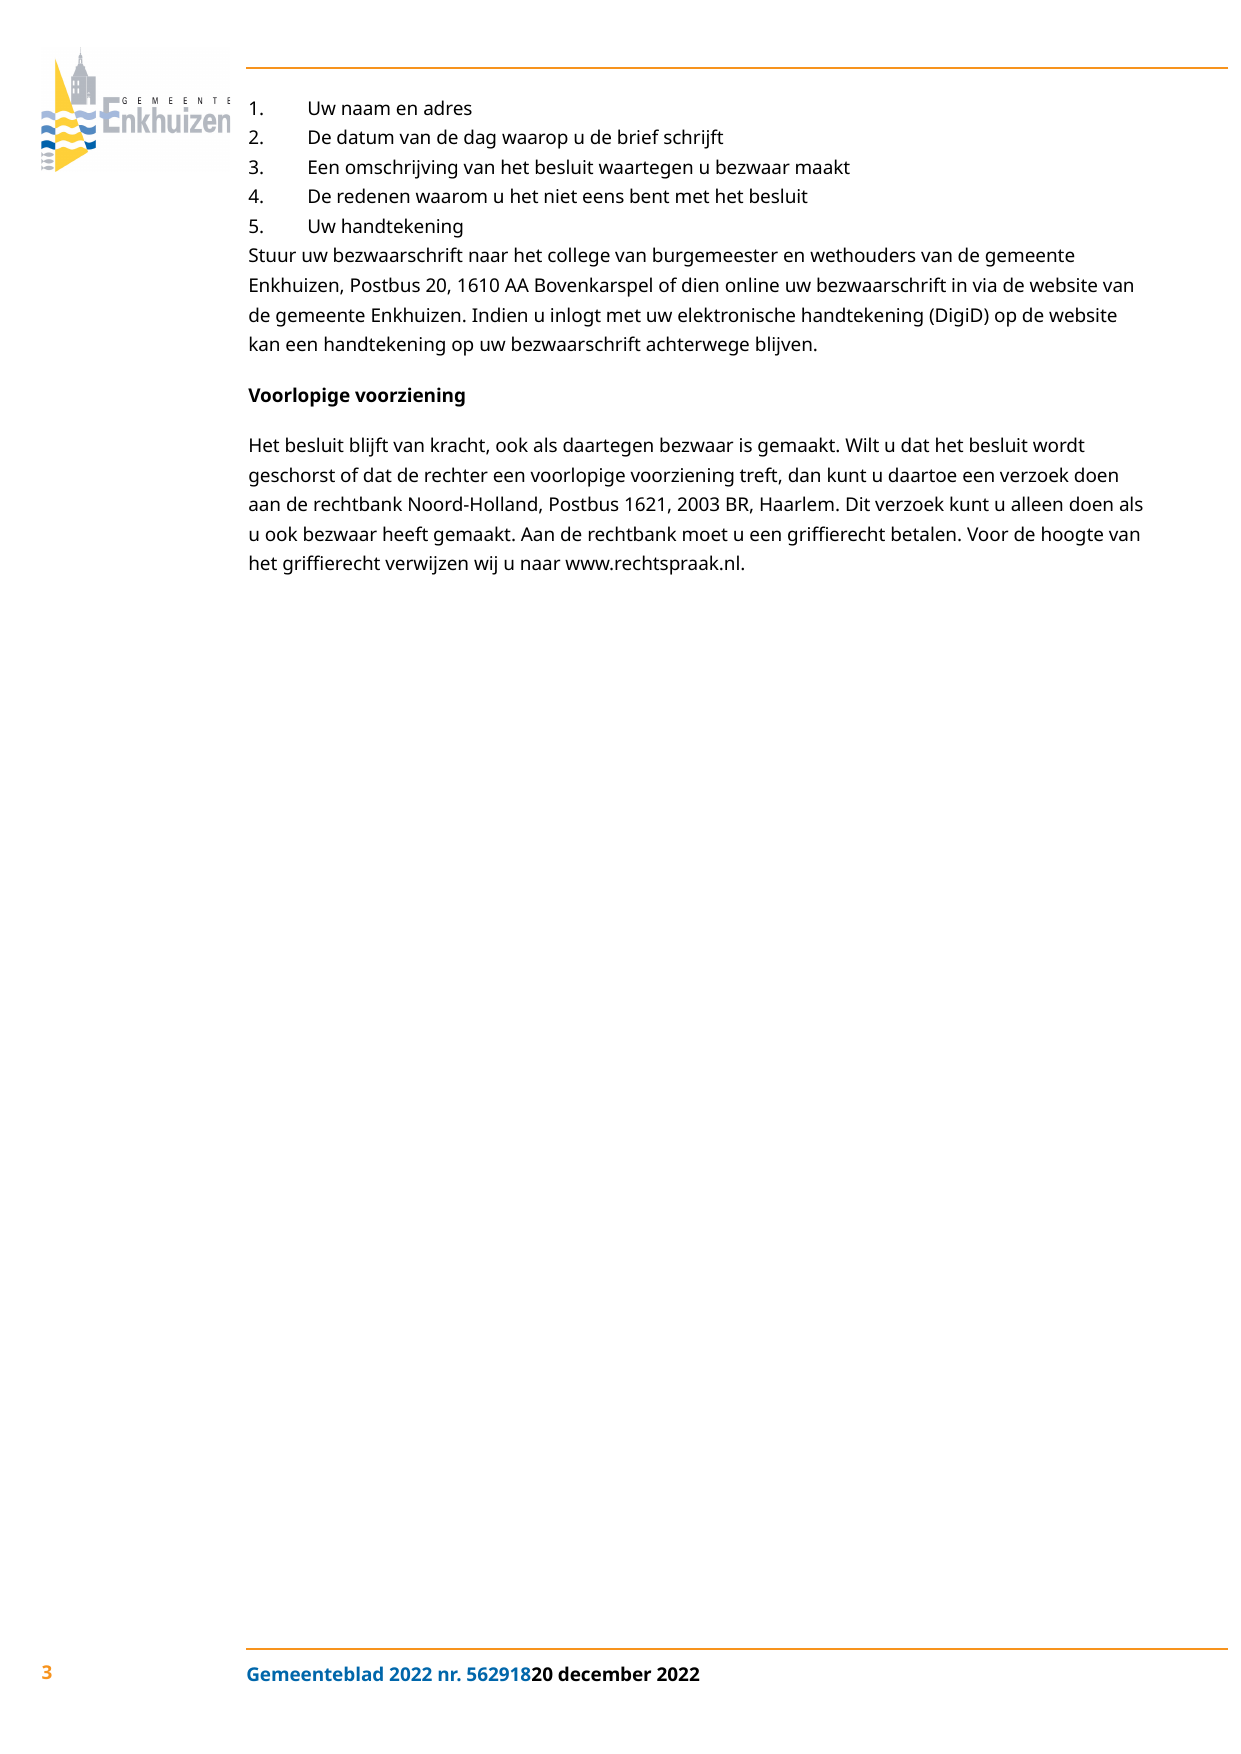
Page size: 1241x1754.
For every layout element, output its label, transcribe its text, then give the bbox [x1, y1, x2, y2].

list De datum van de dag waarop u de brief schrijft [248, 124, 1152, 150]
text Voorlopige voorziening [248, 382, 1152, 408]
list De redenen waarom u het niet eens bent met het besluit [248, 183, 1152, 209]
list Uw naam en adres [248, 95, 1152, 121]
list Uw handtekening [248, 213, 1152, 239]
picture [41, 47, 231, 172]
list Een omschrijving van het besluit waartegen u bezwaar maakt [248, 154, 1152, 180]
text Stuur uw bezwaarschrift naar het college van burgemeester en wethouders van de gemeente Enkhuizen, Postbus 20, 1610 AA Bovenkarspel of dien online uw bezwaarschrift in via de website van de gemeente Enkhuizen. Indien u inlogt met uw elektronische handtekening (DigiD) op de website kan een handtekening op uw bezwaarschrift achterwege blijven. [248, 243, 1152, 357]
text Het besluit blijft van kracht, ook als daartegen bezwaar is gemaakt. Wilt u dat het besluit wordt geschorst of dat de rechter een voorlopige voorziening treft, dan kunt u daartoe een verzoek doen aan de rechtbank Noord-Holland, Postbus 1621, 2003 BR, Haarlem. Dit verzoek kunt u alleen doen als u ook bezwaar heeft gemaakt. Aan de rechtbank moet u een griffierecht betalen. Voor de hoogte van het griffierecht verwijzen wij u naar www.rechtspraak.nl. [248, 432, 1152, 576]
